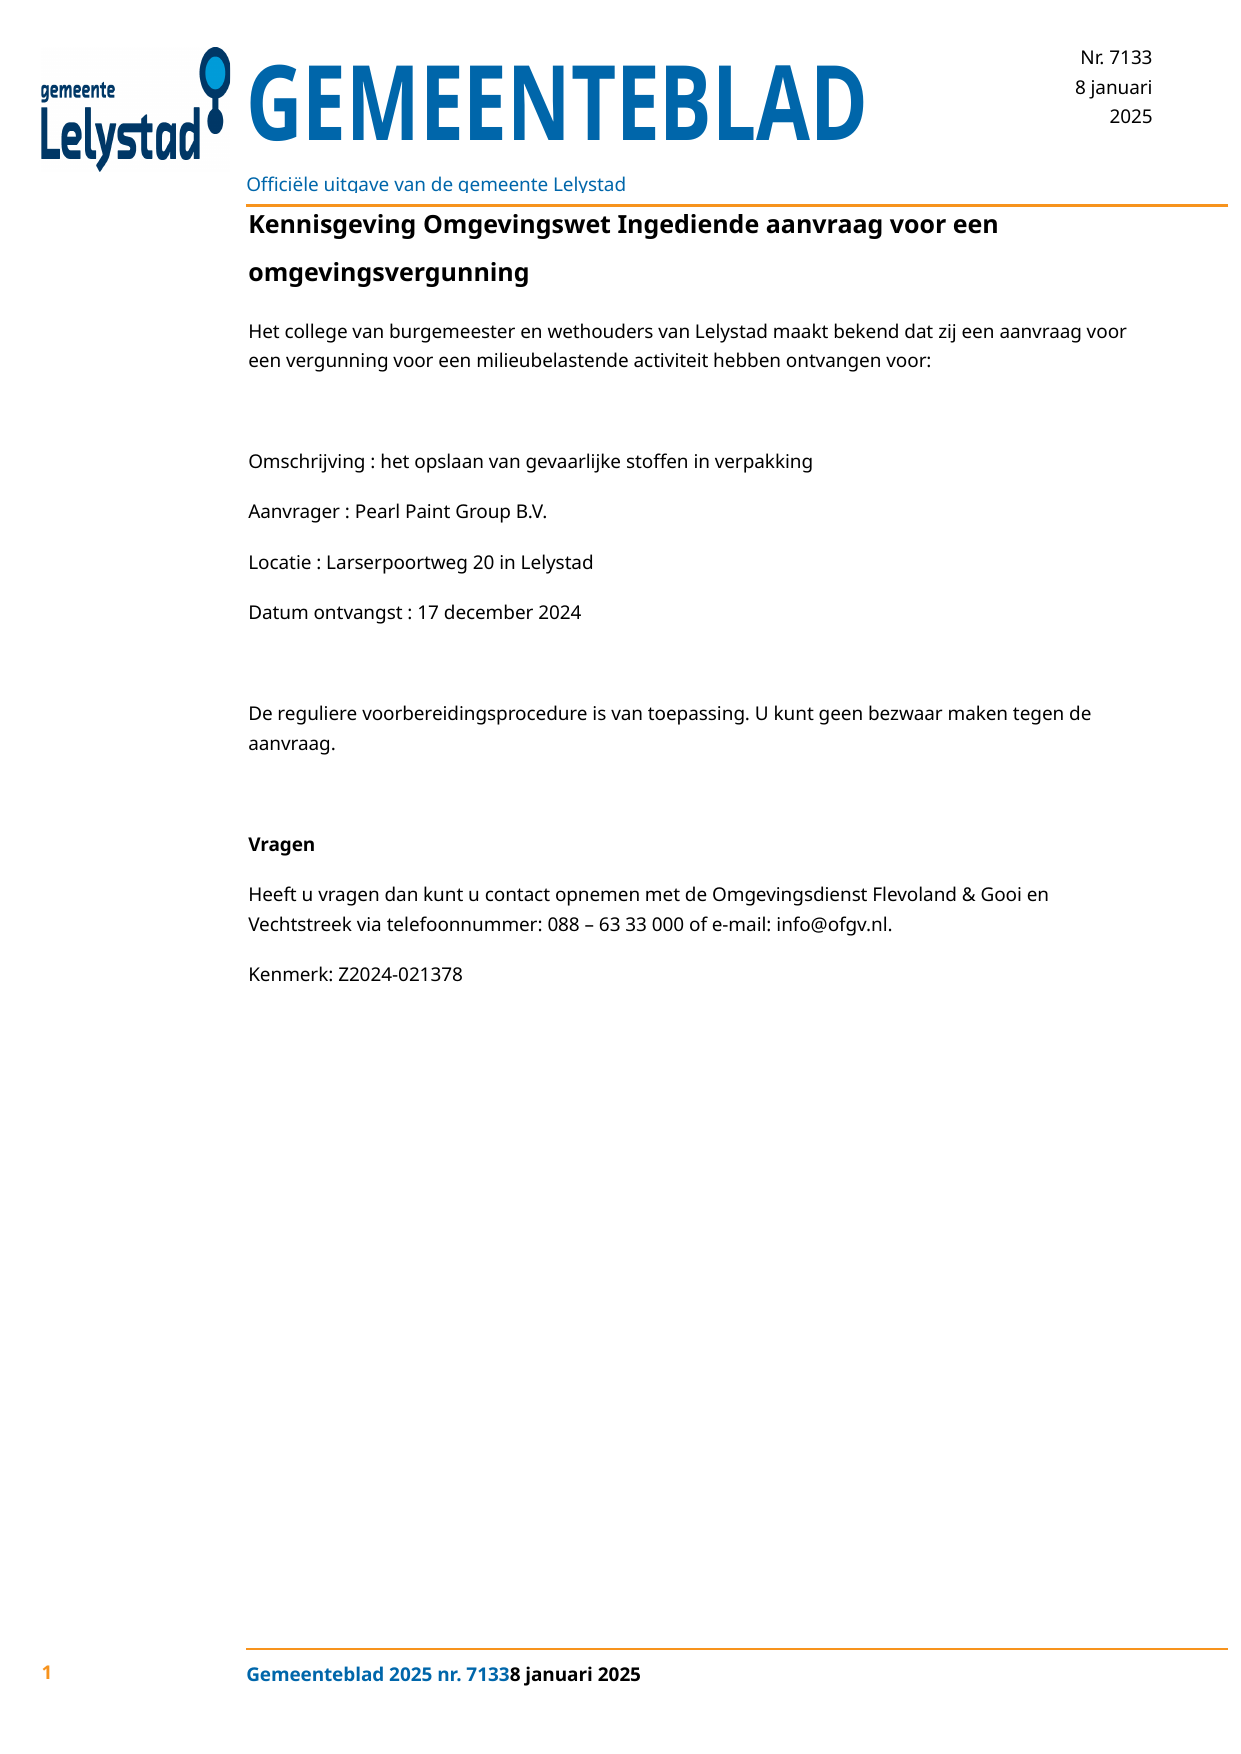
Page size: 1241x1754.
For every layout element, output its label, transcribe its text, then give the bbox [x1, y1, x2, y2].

text De reguliere voorbereidingsprocedure is van toepassing. U kunt geen bezwaar maken tegen de aanvraag. [248, 700, 1152, 756]
text Heeft u vragen dan kunt u contact opnemen met de Omgevingsdienst Flevoland & Gooi en Vechtstreek via telefoonnummer: 088 – 63 33 000 of e-mail: info@ofgv.nl. [248, 881, 1152, 937]
text Omschrijving : het opslaan van gevaarlijke stoffen in verpakking [248, 448, 1152, 474]
picture [41, 47, 231, 172]
text Vragen [248, 831, 1152, 857]
text Kennisgeving Omgevingswet Ingediende aanvraag voor een omgevingsvergunning [248, 207, 1152, 288]
text Aanvrager : Pearl Paint Group B.V. [248, 499, 1152, 524]
text Het college van burgemeester en wethouders van Lelystad maakt bekend dat zij een aanvraag voor een vergunning voor een milieubelastende activiteit hebben ontvangen voor: [248, 318, 1152, 373]
text Kenmerk: Z2024-021378 [248, 961, 1152, 987]
text Datum ontvangst : 17 december 2024 [248, 599, 1152, 625]
text Locatie : Larserpoortweg 20 in Lelystad [248, 549, 1152, 575]
